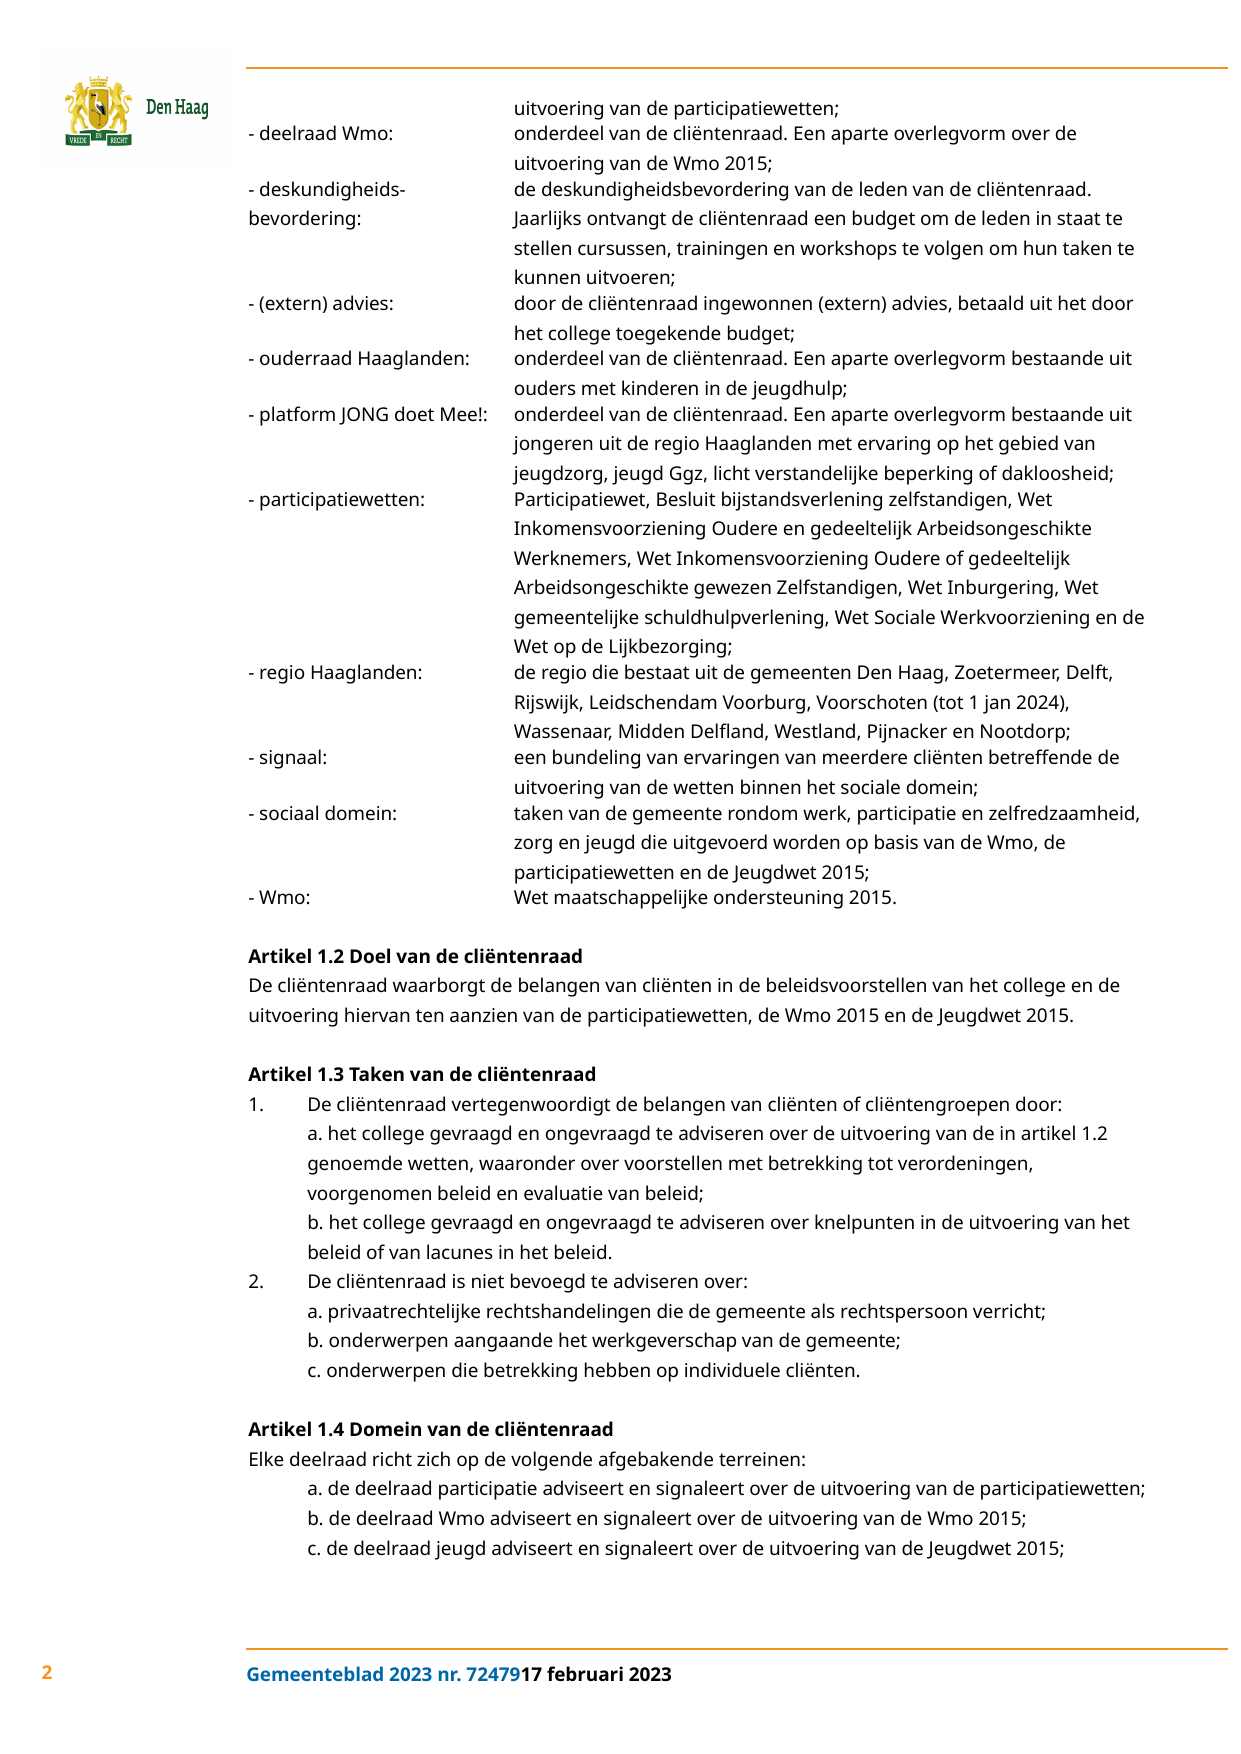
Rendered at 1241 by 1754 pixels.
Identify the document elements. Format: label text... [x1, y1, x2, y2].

text De cliëntenraad waarborgt de belangen van cliënten in de beleidsvoorstellen van het college en de uitvoering hiervan ten aanzien van de participatiewetten, de Wmo 2015 en de Jeugdwet 2015. [248, 973, 1152, 1028]
list c. onderwerpen die betrekking hebben op individuele cliënten. [248, 1357, 1152, 1383]
table_cell - ouderraad Haaglanden: [248, 346, 514, 401]
table_cell - participatiewetten: [248, 486, 514, 659]
table_cell door de cliëntenraad ingewonnen (extern) advies, betaald uit het door het college toegekende budget; [514, 290, 1152, 346]
list a. privaatrechtelijke rechtshandelingen die de gemeente als rechtspersoon verricht; [248, 1298, 1152, 1324]
list De cliëntenraad is niet bevoegd te adviseren over: [248, 1268, 1152, 1294]
table_cell - platform JONG doet Mee!: [248, 401, 514, 486]
table_cell Wet maatschappelijke ondersteuning 2015. [514, 885, 1152, 910]
text Artikel 1.4 Domein van de cliëntenraad [248, 1416, 1152, 1442]
table_cell - Wmo: [248, 885, 514, 910]
list b. onderwerpen aangaande het werkgeverschap van de gemeente; [248, 1328, 1152, 1353]
table_cell een bundeling van ervaringen van meerdere cliënten betreffende de uitvoering van de wetten binnen het sociale domein; [514, 744, 1152, 800]
table_cell Participatiewet, Besluit bijstandsverlening zelfstandigen, Wet Inkomensvoorziening Oudere en gedeeltelijk Arbeidsongeschikte Werknemers, Wet Inkomensvoorziening Oudere of gedeeltelijk Arbeidsongeschikte gewezen Zelfstandigen, Wet Inburgering, Wet gemeentelijke schuldhulpverlening, Wet Sociale Werkvoorziening en de Wet op de Lijkbezorging; [514, 486, 1152, 659]
list a. de deelraad participatie adviseert en signaleert over de uitvoering van de participatiewetten; [248, 1476, 1152, 1501]
table_cell - deskundigheids-bevordering: [248, 176, 514, 290]
table_cell - sociaal domein: [248, 800, 514, 884]
list b. de deelraad Wmo adviseert en signaleert over de uitvoering van de Wmo 2015; [248, 1505, 1152, 1531]
table_cell - (extern) advies: [248, 290, 514, 346]
table_cell - signaal: [248, 744, 514, 800]
table_cell de deskundigheidsbevordering van de leden van de cliëntenraad. Jaarlijks ontvangt de cliëntenraad een budget om de leden in staat te stellen cursussen, trainingen en workshops te volgen om hun taken te kunnen uitvoeren; [514, 176, 1152, 290]
list c. de deelraad jeugd adviseert en signaleert over de uitvoering van de Jeugdwet 2015; [248, 1535, 1152, 1561]
text Artikel 1.3 Taken van de cliëntenraad [248, 1061, 1152, 1087]
list De cliëntenraad vertegenwoordigt de belangen van cliënten of cliëntengroepen door: [248, 1091, 1152, 1117]
table_cell - regio Haaglanden: [248, 660, 514, 744]
table_cell - deelraad Wmo: [248, 121, 514, 176]
text Elke deelraad richt zich op de volgende afgebakende terreinen: [248, 1446, 1152, 1472]
table_cell onderdeel van de cliëntenraad. Een aparte overlegvorm bestaande uit jongeren uit de regio Haaglanden met ervaring op het gebied van jeugdzorg, jeugd Ggz, licht verstandelijke beperking of dakloosheid; [514, 401, 1152, 486]
table_cell uitvoering van de participatiewetten; [514, 95, 1152, 121]
table_cell de regio die bestaat uit de gemeenten Den Haag, Zoetermeer, Delft, Rijswijk, Leidschendam Voorburg, Voorschoten (tot 1 jan 2024), Wassenaar, Midden Delfland, Westland, Pijnacker en Nootdorp; [514, 660, 1152, 744]
text Artikel 1.2 Doel van de cliëntenraad [248, 943, 1152, 969]
table_cell onderdeel van de cliëntenraad. Een aparte overlegvorm bestaande uit ouders met kinderen in de jeugdhulp; [514, 346, 1152, 401]
picture [41, 47, 231, 172]
table_cell taken van de gemeente rondom werk, participatie en zelfredzaamheid, zorg en jeugd die uitgevoerd worden op basis van de Wmo, de participatiewetten en de Jeugdwet 2015; [514, 800, 1152, 884]
table_cell onderdeel van de cliëntenraad. Een aparte overlegvorm over de uitvoering van de Wmo 2015; [514, 121, 1152, 176]
table_cell [248, 95, 514, 121]
list a. het college gevraagd en ongevraagd te adviseren over de uitvoering van de in artikel 1.2 genoemde wetten, waaronder over voorstellen met betrekking tot verordeningen, voorgenomen beleid en evaluatie van beleid; [248, 1121, 1152, 1206]
list b. het college gevraagd en ongevraagd te adviseren over knelpunten in de uitvoering van het beleid of van lacunes in het beleid. [248, 1209, 1152, 1265]
